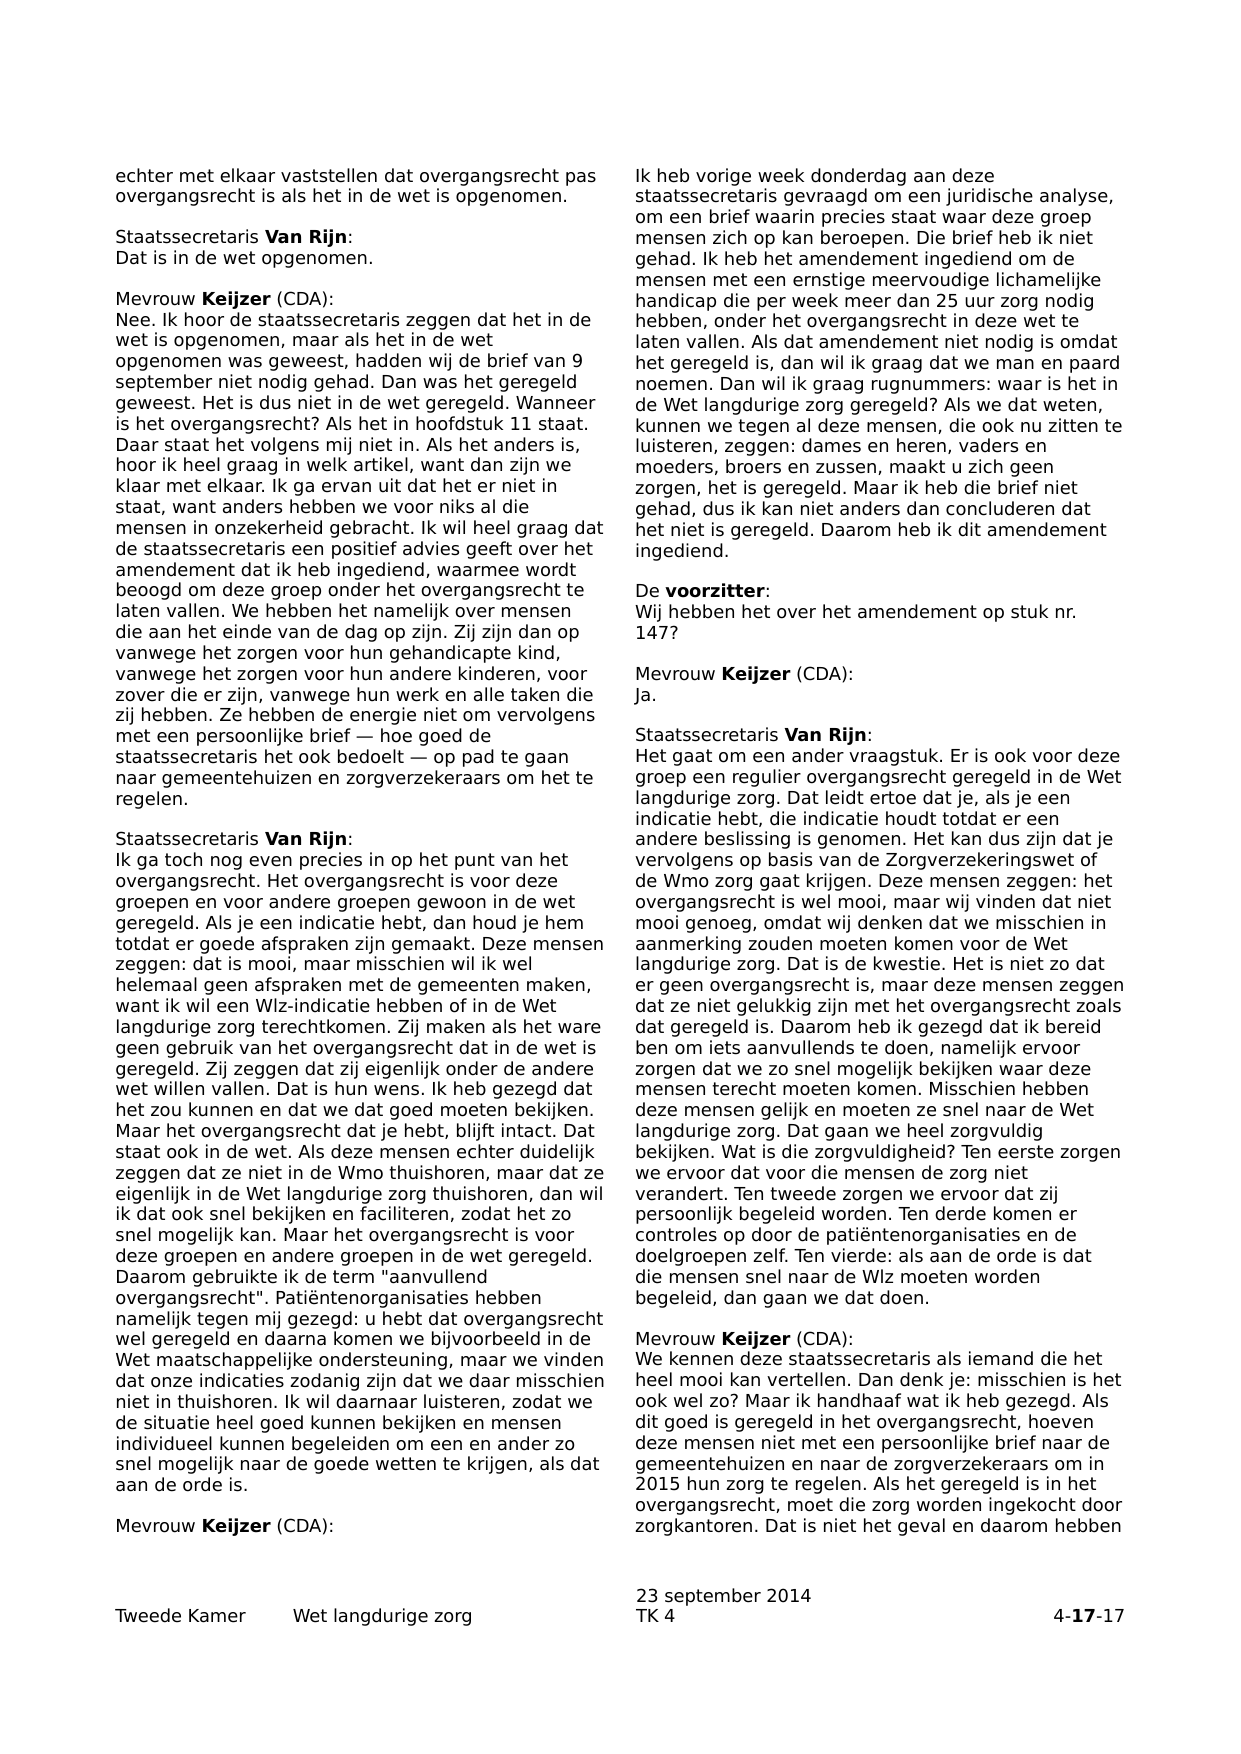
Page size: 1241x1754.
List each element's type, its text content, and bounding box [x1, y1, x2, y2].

text Mevrouw Keijzer (CDA): [635, 1328, 1125, 1349]
text De voorzitter: [635, 581, 1125, 602]
text Ik ga toch nog even precies in op het punt van het overgangsrecht. Het overgangsrecht is voor deze groepen en voor andere groepen gewoon in de wet geregeld. Als je een indicatie hebt, dan houd je hem totdat er goede afspraken zijn gemaakt. Deze mensen zeggen: dat is mooi, maar misschien wil ik wel helemaal geen afspraken met de gemeenten maken, want ik wil een Wlz-indicatie hebben of in de Wet langdurige zorg terechtkomen. Zij maken als het ware geen gebruik van het overgangsrecht dat in de wet is geregeld. Zij zeggen dat zij eigenlijk onder de andere wet willen vallen. Dat is hun wens. Ik heb gezegd dat het zou kunnen en dat we dat goed moeten bekijken. Maar het overgangsrecht dat je hebt, blijft intact. Dat staat ook in de wet. Als deze mensen echter duidelijk zeggen dat ze niet in de Wmo thuishoren, maar dat ze eigenlijk in de Wet langdurige zorg thuishoren, dan wil ik dat ook snel bekijken en faciliteren, zodat het zo snel mogelijk kan. Maar het overgangsrecht is voor deze groepen en andere groepen in de wet geregeld. Daarom gebruikte ik de term "aanvullend overgangsrecht". Patiëntenorganisaties hebben namelijk tegen mij gezegd: u hebt dat overgangsrecht wel geregeld en daarna komen we bijvoorbeeld in de Wet maatschappelijke ondersteuning, maar we vinden dat onze indicaties zodanig zijn dat we daar misschien niet in thuishoren. Ik wil daarnaar luisteren, zodat we de situatie heel goed kunnen bekijken en mensen individueel kunnen begeleiden om een en ander zo snel mogelijk naar de goede wetten te krijgen, als dat aan de orde is. [115, 850, 605, 1496]
text Ik heb vorige week donderdag aan deze staatssecretaris gevraagd om een juridische analyse, om een brief waarin precies staat waar deze groep mensen zich op kan beroepen. Die brief heb ik niet gehad. Ik heb het amendement ingediend om de mensen met een ernstige meervoudige lichamelijke handicap die per week meer dan 25 uur zorg nodig hebben, onder het overgangsrecht in deze wet te laten vallen. Als dat amendement niet nodig is omdat het geregeld is, dan wil ik graag dat we man en paard noemen. Dan wil ik graag rugnummers: waar is het in de Wet langdurige zorg geregeld? Als we dat weten, kunnen we tegen al deze mensen, die ook nu zitten te luisteren, zeggen: dames en heren, vaders en moeders, broers en zussen, maakt u zich geen zorgen, het is geregeld. Maar ik heb die brief niet gehad, dus ik kan niet anders dan concluderen dat het niet is geregeld. Daarom heb ik dit amendement ingediend. [635, 165, 1125, 561]
text We kennen deze staatssecretaris als iemand die het heel mooi kan vertellen. Dan denk je: misschien is het ook wel zo? Maar ik handhaaf wat ik heb gezegd. Als dit goed is geregeld in het overgangsrecht, hoeven deze mensen niet met een persoonlijke brief naar de gemeentehuizen en naar de zorgverzekeraars om in 2015 hun zorg te regelen. Als het geregeld is in het overgangsrecht, moet die zorg worden ingekocht door zorgkantoren. Dat is niet het geval en daarom hebben [635, 1349, 1125, 1537]
text Staatssecretaris Van Rijn: [115, 227, 605, 248]
text Mevrouw Keijzer (CDA): [115, 1516, 605, 1537]
text Ja. [635, 684, 1125, 705]
text Wij hebben het over het amendement op stuk nr. 147? [635, 602, 1125, 643]
text echter met elkaar vaststellen dat overgangsrecht pas overgangsrecht is als het in de wet is opgenomen. [115, 165, 605, 207]
text Staatssecretaris Van Rijn: [115, 829, 605, 850]
text Staatssecretaris Van Rijn: [635, 725, 1125, 746]
text Het gaat om een ander vraagstuk. Er is ook voor deze groep een regulier overgangsrecht geregeld in de Wet langdurige zorg. Dat leidt ertoe dat je, als je een indicatie hebt, die indicatie houdt totdat er een andere beslissing is genomen. Het kan dus zijn dat je vervolgens op basis van de Zorgverzekeringswet of de Wmo zorg gaat krijgen. Deze mensen zeggen: het overgangsrecht is wel mooi, maar wij vinden dat niet mooi genoeg, omdat wij denken dat we misschien in aanmerking zouden moeten komen voor de Wet langdurige zorg. Dat is de kwestie. Het is niet zo dat er geen overgangsrecht is, maar deze mensen zeggen dat ze niet gelukkig zijn met het overgangsrecht zoals dat geregeld is. Daarom heb ik gezegd dat ik bereid ben om iets aanvullends te doen, namelijk ervoor zorgen dat we zo snel mogelijk bekijken waar deze mensen terecht moeten komen. Misschien hebben deze mensen gelijk en moeten ze snel naar de Wet langdurige zorg. Dat gaan we heel zorgvuldig bekijken. Wat is die zorgvuldigheid? Ten eerste zorgen we ervoor dat voor die mensen de zorg niet verandert. Ten tweede zorgen we ervoor dat zij persoonlijk begeleid worden. Ten derde komen er controles op door de patiëntenorganisaties en de doelgroepen zelf. Ten vierde: als aan de orde is dat die mensen snel naar de Wlz moeten worden begeleid, dan gaan we dat doen. [635, 746, 1125, 1308]
text Nee. Ik hoor de staatssecretaris zeggen dat het in de wet is opgenomen, maar als het in de wet opgenomen was geweest, hadden wij de brief van 9 september niet nodig gehad. Dan was het geregeld geweest. Het is dus niet in de wet geregeld. Wanneer is het overgangsrecht? Als het in hoofdstuk 11 staat. Daar staat het volgens mij niet in. Als het anders is, hoor ik heel graag in welk artikel, want dan zijn we klaar met elkaar. Ik ga ervan uit dat het er niet in staat, want anders hebben we voor niks al die mensen in onzekerheid gebracht. Ik wil heel graag dat de staatssecretaris een positief advies geeft over het amendement dat ik heb ingediend, waarmee wordt beoogd om deze groep onder het overgangsrecht te laten vallen. We hebben het namelijk over mensen die aan het einde van de dag op zijn. Zij zijn dan op vanwege het zorgen voor hun gehandicapte kind, vanwege het zorgen voor hun andere kinderen, voor zover die er zijn, vanwege hun werk en alle taken die zij hebben. Ze hebben de energie niet om vervolgens met een persoonlijke brief — hoe goed de staatssecretaris het ook bedoelt — op pad te gaan naar gemeentehuizen en zorgverzekeraars om het te regelen. [115, 309, 605, 809]
text Dat is in de wet opgenomen. [115, 248, 605, 268]
text Mevrouw Keijzer (CDA): [115, 288, 605, 309]
text Mevrouw Keijzer (CDA): [635, 663, 1125, 684]
